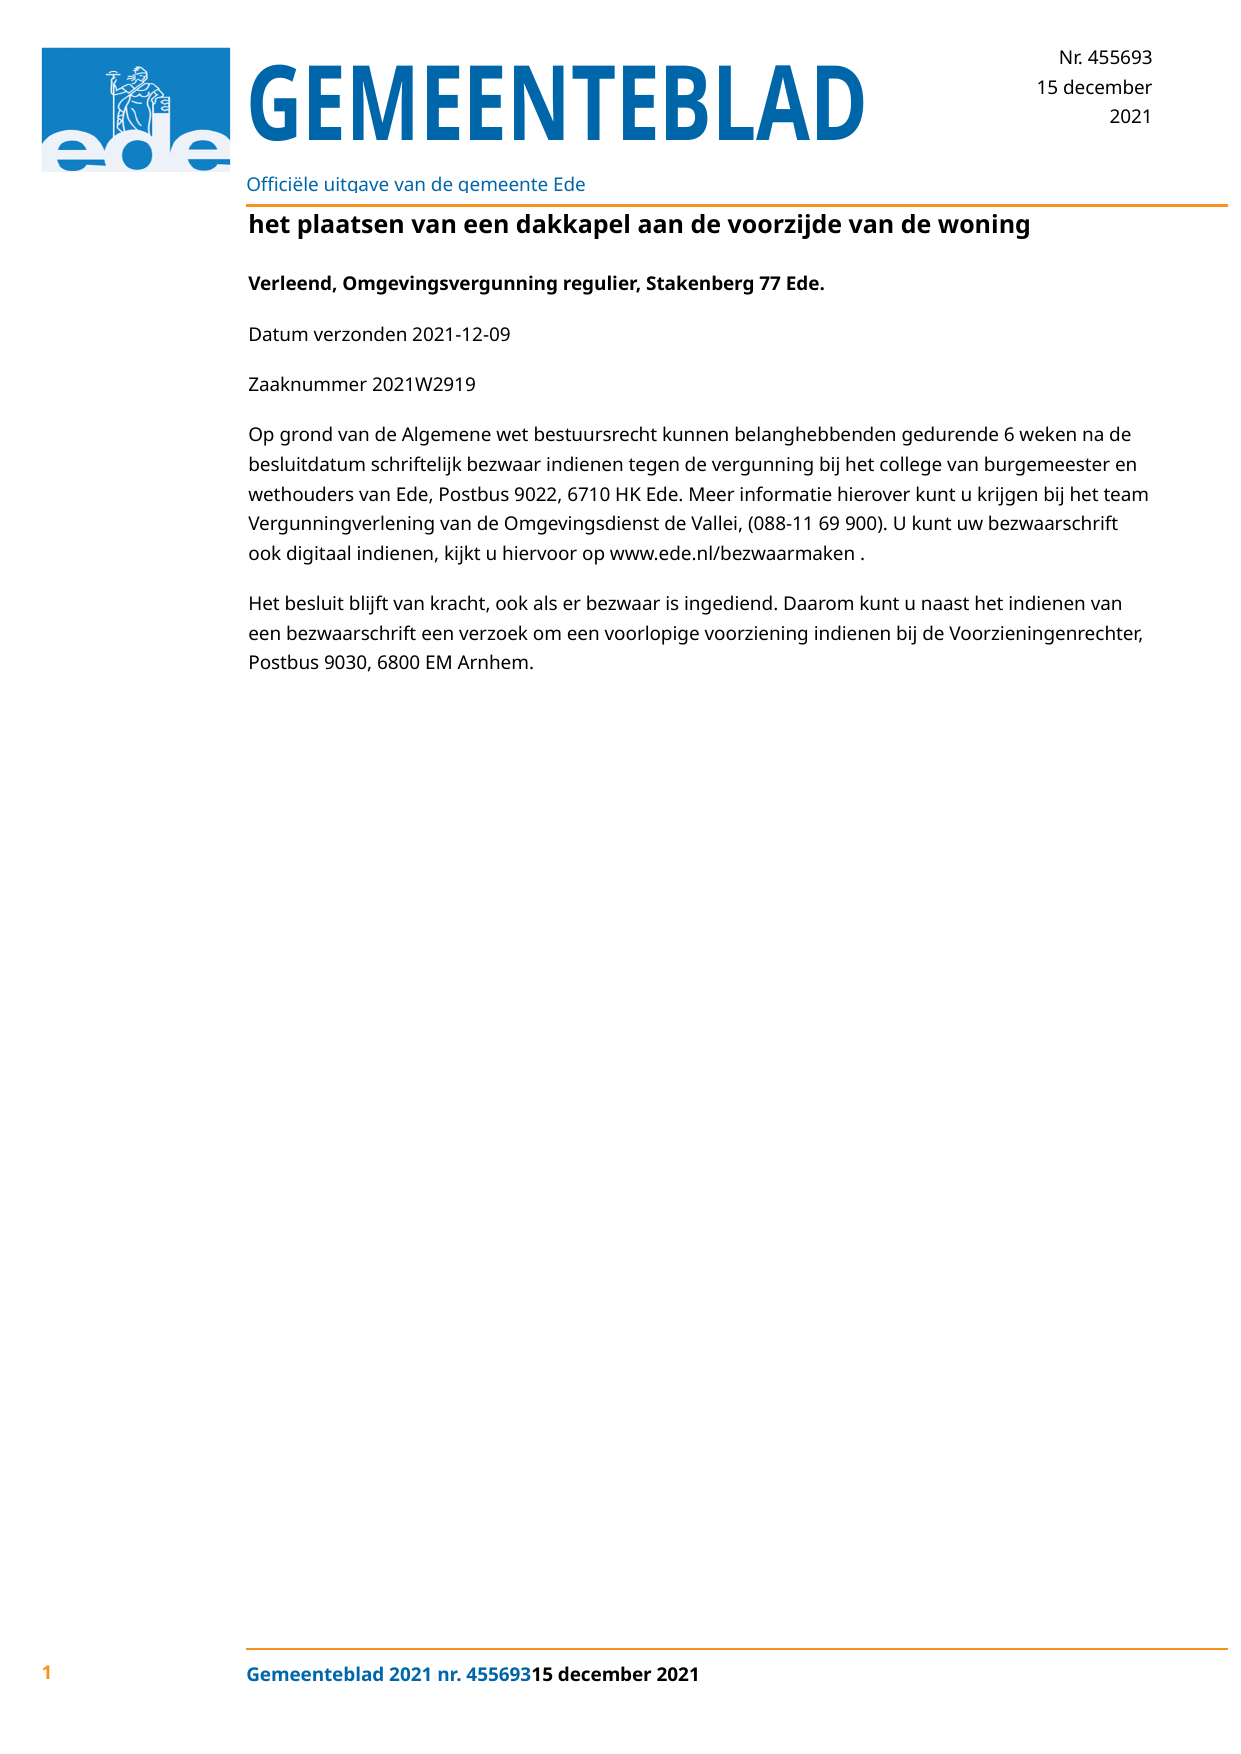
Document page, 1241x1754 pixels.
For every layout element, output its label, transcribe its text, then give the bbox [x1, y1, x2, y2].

picture [41, 47, 231, 172]
text Het besluit blijft van kracht, ook als er bezwaar is ingediend. Daarom kunt u naast het indienen van een bezwaarschrift een verzoek om een voorlopige voorziening indienen bij de Voorzieningenrechter, Postbus 9030, 6800 EM Arnhem. [248, 590, 1152, 675]
text Datum verzonden 2021-12-09 [248, 321, 1152, 346]
text Zaaknummer 2021W2919 [248, 371, 1152, 397]
text het plaatsen van een dakkapel aan de voorzijde van de woning [248, 207, 1152, 241]
text Verleend, Omgevingsvergunning regulier, Stakenberg 77 Ede. [248, 270, 1152, 296]
text Op grond van de Algemene wet bestuursrecht kunnen belanghebbenden gedurende 6 weken na de besluitdatum schriftelijk bezwaar indienen tegen de vergunning bij het college van burgemeester en wethouders van Ede, Postbus 9022, 6710 HK Ede. Meer informatie hierover kunt u krijgen bij het team Vergunningverlening van de Omgevingsdienst de Vallei, (088-11 69 900). U kunt uw bezwaarschrift ook digitaal indienen, kijkt u hiervoor op www.ede.nl/bezwaarmaken . [248, 422, 1152, 566]
